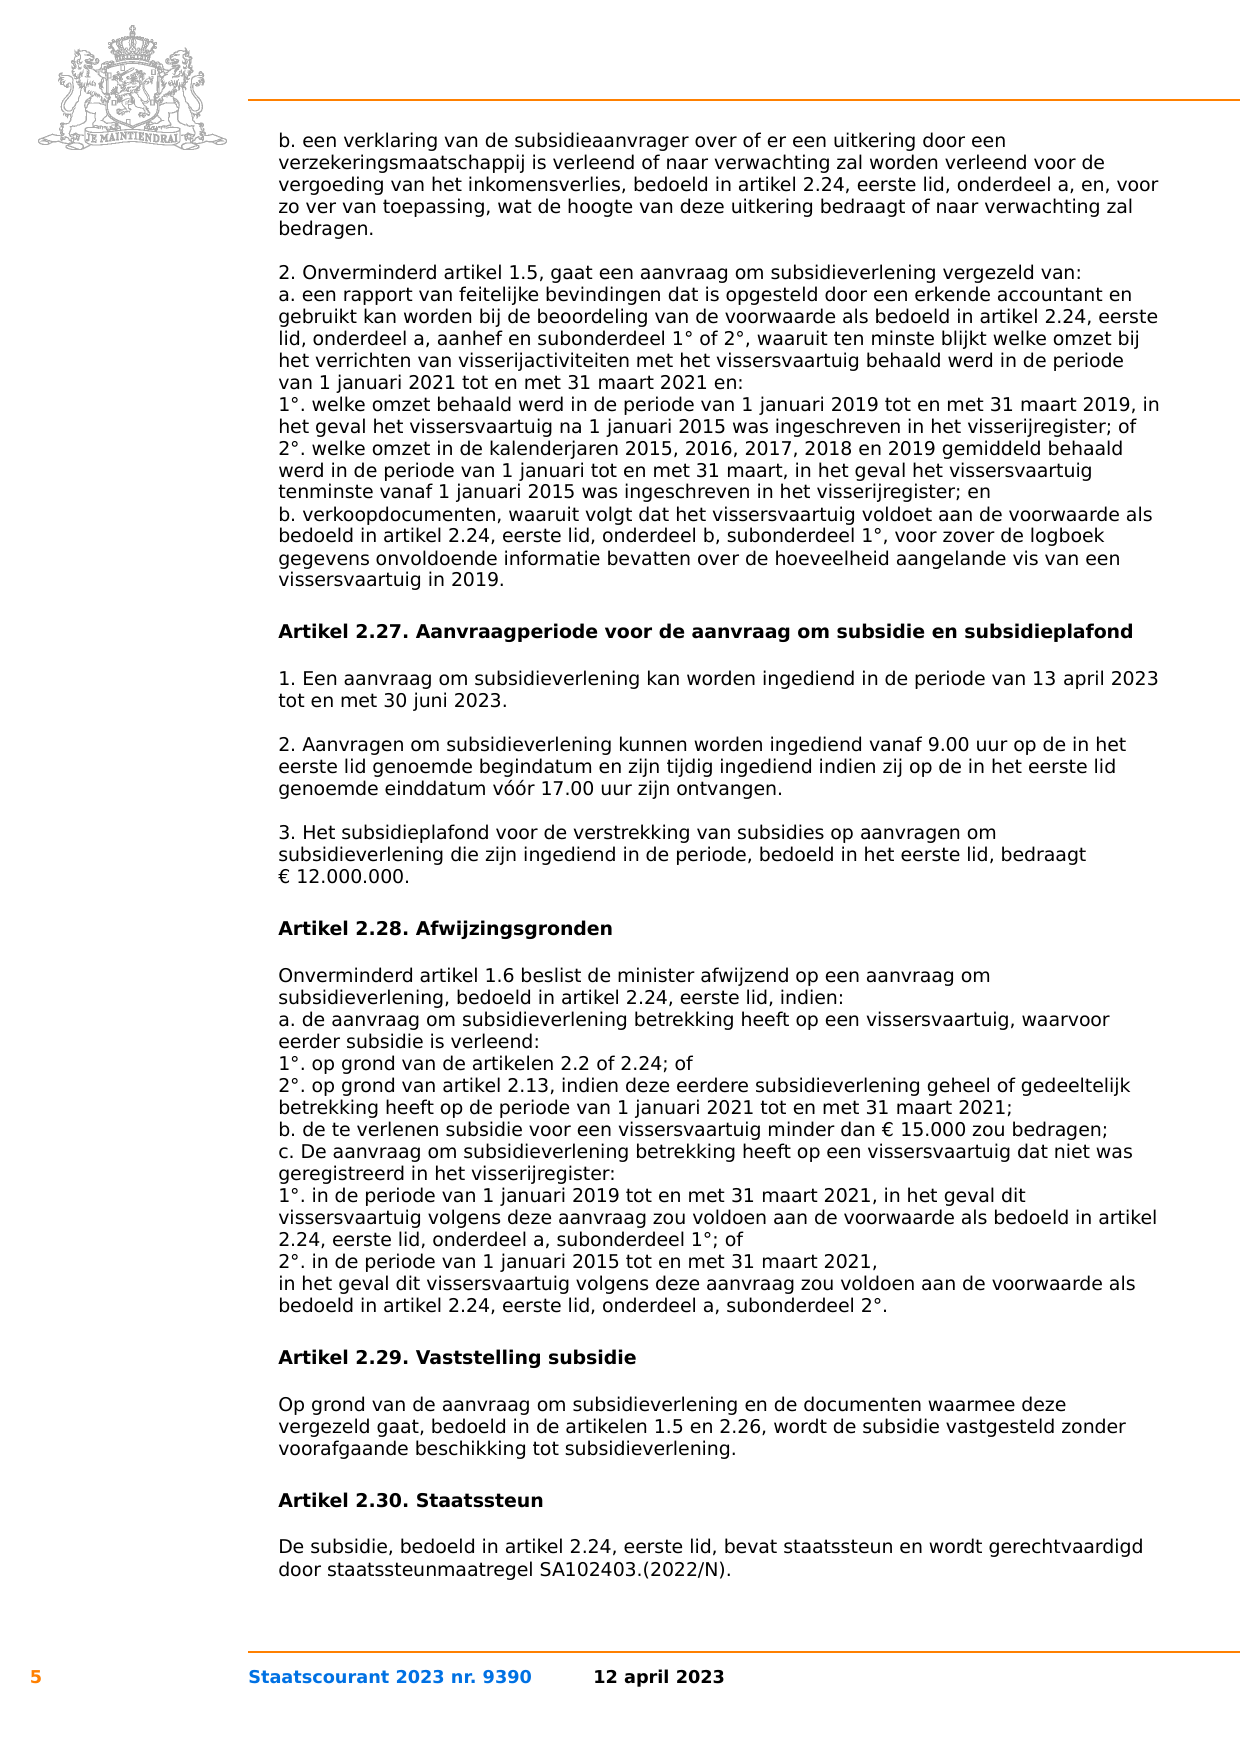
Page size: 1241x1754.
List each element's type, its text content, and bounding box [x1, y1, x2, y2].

text in het geval dit vissersvaartuig volgens deze aanvraag zou voldoen aan de voorwaarde als bedoeld in artikel 2.24, eerste lid, onderdeel a, subonderdeel 2°. [278, 1273, 1163, 1317]
text b. de te verlenen subsidie voor een vissersvaartuig minder dan € 15.000 zou bedragen; [278, 1119, 1163, 1141]
text Op grond van de aanvraag om subsidieverlening en de documenten waarmee deze vergezeld gaat, bedoeld in de artikelen 1.5 en 2.26, wordt de subsidie vastgesteld zonder voorafgaande beschikking tot subsidieverlening. [278, 1393, 1163, 1459]
text 1. Een aanvraag om subsidieverlening kan worden ingediend in de periode van 13 april 2023 tot en met 30 juni 2023. [278, 668, 1163, 712]
text Onverminderd artikel 1.6 beslist de minister afwijzend op een aanvraag om subsidieverlening, bedoeld in artikel 2.24, eerste lid, indien: [278, 965, 1163, 1009]
text 1°. welke omzet behaald werd in de periode van 1 januari 2019 tot en met 31 maart 2019, in het geval het vissersvaartuig na 1 januari 2015 was ingeschreven in het visserijregister; of [278, 393, 1163, 437]
text a. de aanvraag om subsidieverlening betrekking heeft op een vissersvaartuig, waarvoor eerder subsidie is verleend: [278, 1009, 1163, 1053]
text a. een rapport van feitelijke bevindingen dat is opgesteld door een erkende accountant en gebruikt kan worden bij de beoordeling van de voorwaarde als bedoeld in artikel 2.24, eerste lid, onderdeel a, aanhef en subonderdeel 1° of 2°, waaruit ten minste blijkt welke omzet bij het verrichten van visserijactiviteiten met het vissersvaartuig behaald werd in de periode van 1 januari 2021 tot en met 31 maart 2021 en: [278, 284, 1163, 393]
text b. verkoopdocumenten, waaruit volgt dat het vissersvaartuig voldoet aan de voorwaarde als bedoeld in artikel 2.24, eerste lid, onderdeel b, subonderdeel 1°, voor zover de logboek gegevens onvoldoende informatie bevatten over de hoeveelheid aangelande vis van een vissersvaartuig in 2019. [278, 503, 1163, 591]
text 2. Onverminderd artikel 1.5, gaat een aanvraag om subsidieverlening vergezeld van: [278, 262, 1163, 284]
text 1°. in de periode van 1 januari 2019 tot en met 31 maart 2021, in het geval dit vissersvaartuig volgens deze aanvraag zou voldoen aan de voorwaarde als bedoeld in artikel 2.24, eerste lid, onderdeel a, subonderdeel 1°; of [278, 1185, 1163, 1251]
text 2. Aanvragen om subsidieverlening kunnen worden ingediend vanaf 9.00 uur op de in het eerste lid genoemde begindatum en zijn tijdig ingediend indien zij op de in het eerste lid genoemde einddatum vóór 17.00 uur zijn ontvangen. [278, 734, 1163, 800]
text 2°. op grond van artikel 2.13, indien deze eerdere subsidieverlening geheel of gedeeltelijk betrekking heeft op de periode van 1 januari 2021 tot en met 31 maart 2021; [278, 1075, 1163, 1119]
picture [38, 25, 227, 150]
text 2°. welke omzet in de kalenderjaren 2015, 2016, 2017, 2018 en 2019 gemiddeld behaald werd in de periode van 1 januari tot en met 31 maart, in het geval het vissersvaartuig tenminste vanaf 1 januari 2015 was ingeschreven in het visserijregister; en [278, 437, 1163, 503]
text 3. Het subsidieplafond voor de verstrekking van subsidies op aanvragen om subsidieverlening die zijn ingediend in de periode, bedoeld in het eerste lid, bedraagt € 12.000.000. [278, 822, 1163, 888]
subtitle Artikel 2.28. Afwijzingsgronden [278, 918, 1163, 940]
subtitle Artikel 2.27. Aanvraagperiode voor de aanvraag om subsidie en subsidieplafond [278, 621, 1163, 643]
subtitle Artikel 2.29. Vaststelling subsidie [278, 1347, 1163, 1368]
text c. De aanvraag om subsidieverlening betrekking heeft op een vissersvaartuig dat niet was geregistreerd in het visserijregister: [278, 1141, 1163, 1185]
text 1°. op grond van de artikelen 2.2 of 2.24; of [278, 1053, 1163, 1075]
text b. een verklaring van de subsidieaanvrager over of er een uitkering door een verzekeringsmaatschappij is verleend of naar verwachting zal worden verleend voor de vergoeding van het inkomensverlies, bedoeld in artikel 2.24, eerste lid, onderdeel a, en, voor zo ver van toepassing, wat de hoogte van deze uitkering bedraagt of naar verwachting zal bedragen. [278, 130, 1163, 240]
subtitle Artikel 2.30. Staatssteun [278, 1489, 1163, 1511]
text De subsidie, bedoeld in artikel 2.24, eerste lid, bevat staatssteun en wordt gerechtvaardigd door staatssteunmaatregel SA102403.(2022/N). [278, 1536, 1163, 1580]
text 2°. in de periode van 1 januari 2015 tot en met 31 maart 2021, [278, 1251, 1163, 1273]
